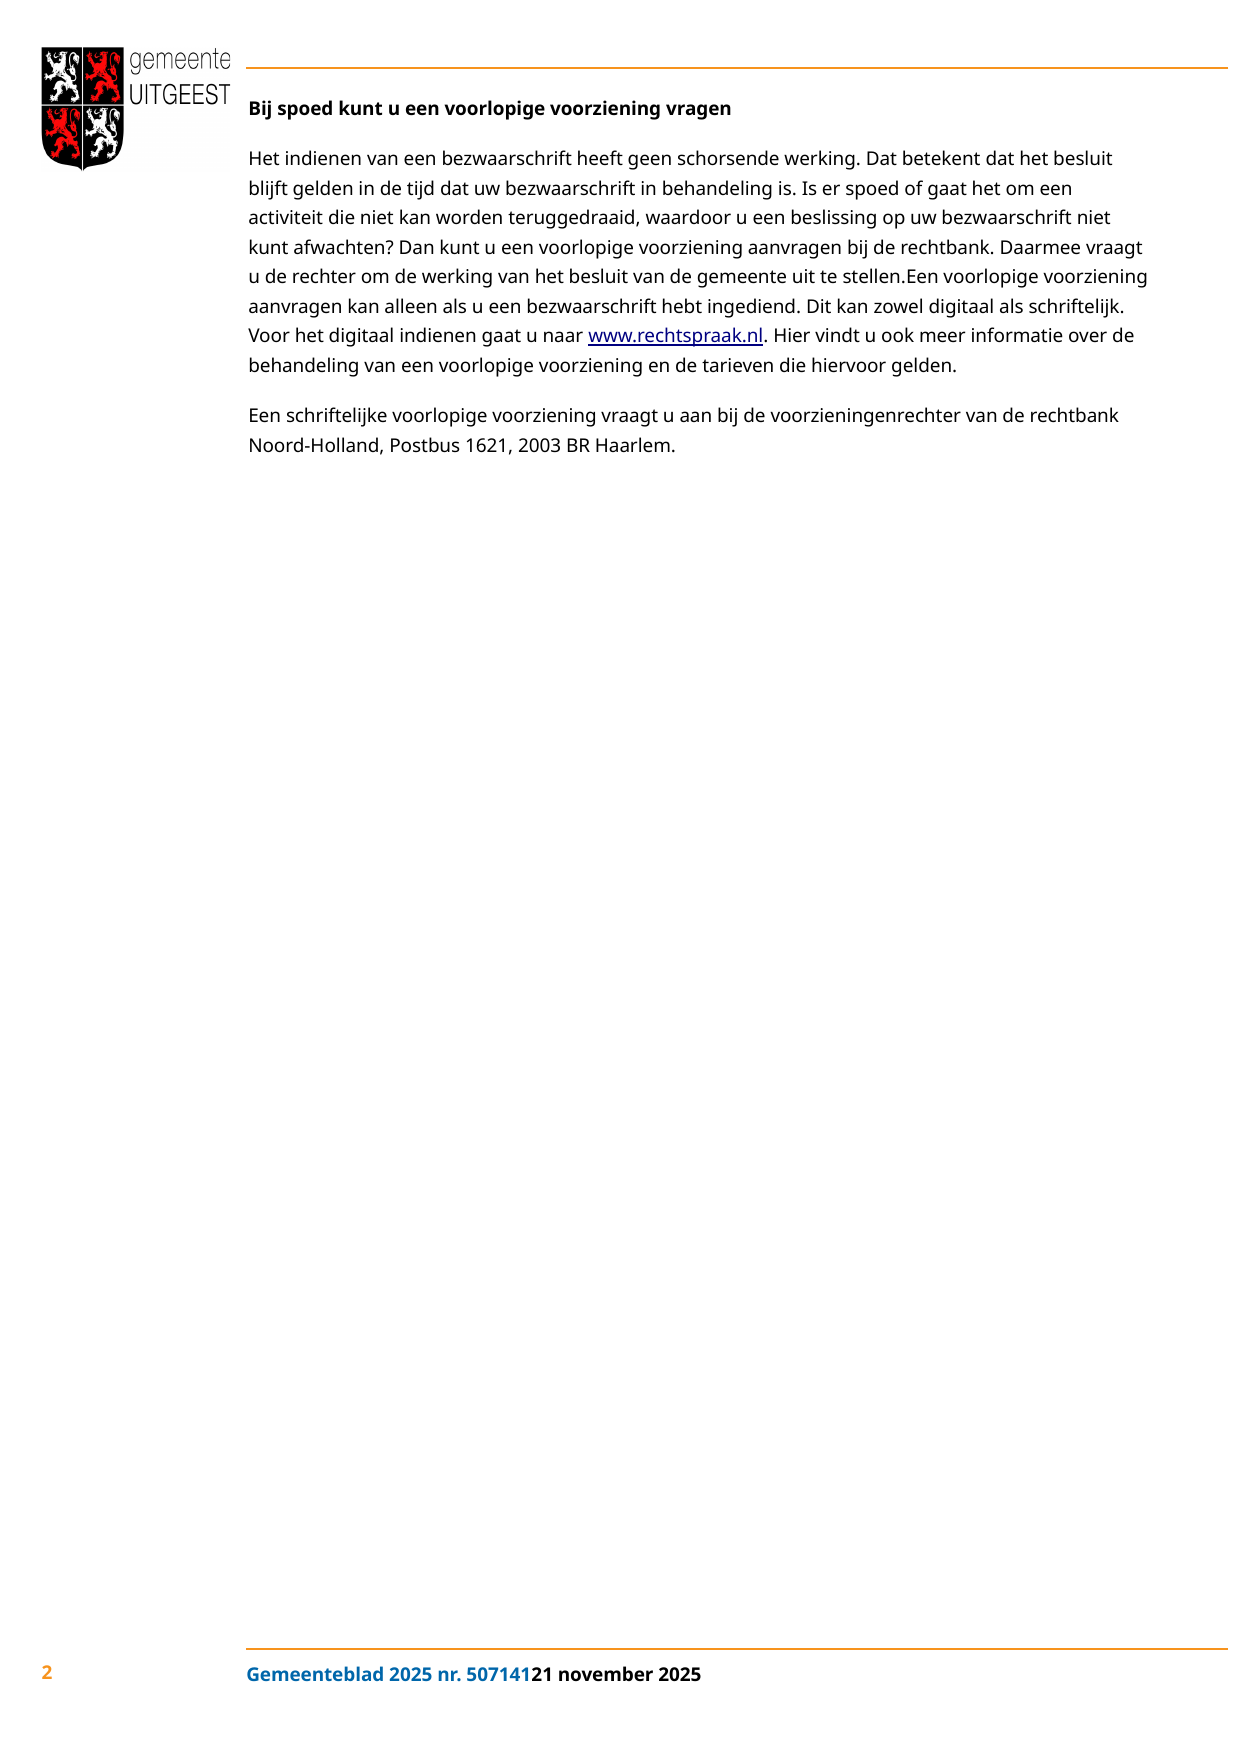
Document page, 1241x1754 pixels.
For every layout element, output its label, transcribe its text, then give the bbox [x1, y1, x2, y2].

text Bij spoed kunt u een voorlopige voorziening vragen [248, 95, 1152, 121]
text Het indienen van een bezwaarschrift heeft geen schorsende werking. Dat betekent dat het besluit blijft gelden in de tijd dat uw bezwaarschrift in behandeling is. Is er spoed of gaat het om een activiteit die niet kan worden teruggedraaid, waardoor u een beslissing op uw bezwaarschrift niet kunt afwachten? Dan kunt u een voorlopige voorziening aanvragen bij de rechtbank. Daarmee vraagt u de rechter om de werking van het besluit van de gemeente uit te stellen.Een voorlopige voorziening aanvragen kan alleen als u een bezwaarschrift hebt ingediend. Dit kan zowel digitaal als schriftelijk. Voor het digitaal indienen gaat u naar www.rechtspraak.nl. Hier vindt u ook meer informatie over de behandeling van een voorlopige voorziening en de tarieven die hiervoor gelden. [248, 145, 1152, 378]
text Een schriftelijke voorlopige voorziening vraagt u aan bij de voorzieningenrechter van de rechtbank Noord-Holland, Postbus 1621, 2003 BR Haarlem. [248, 403, 1152, 458]
picture [41, 47, 231, 172]
